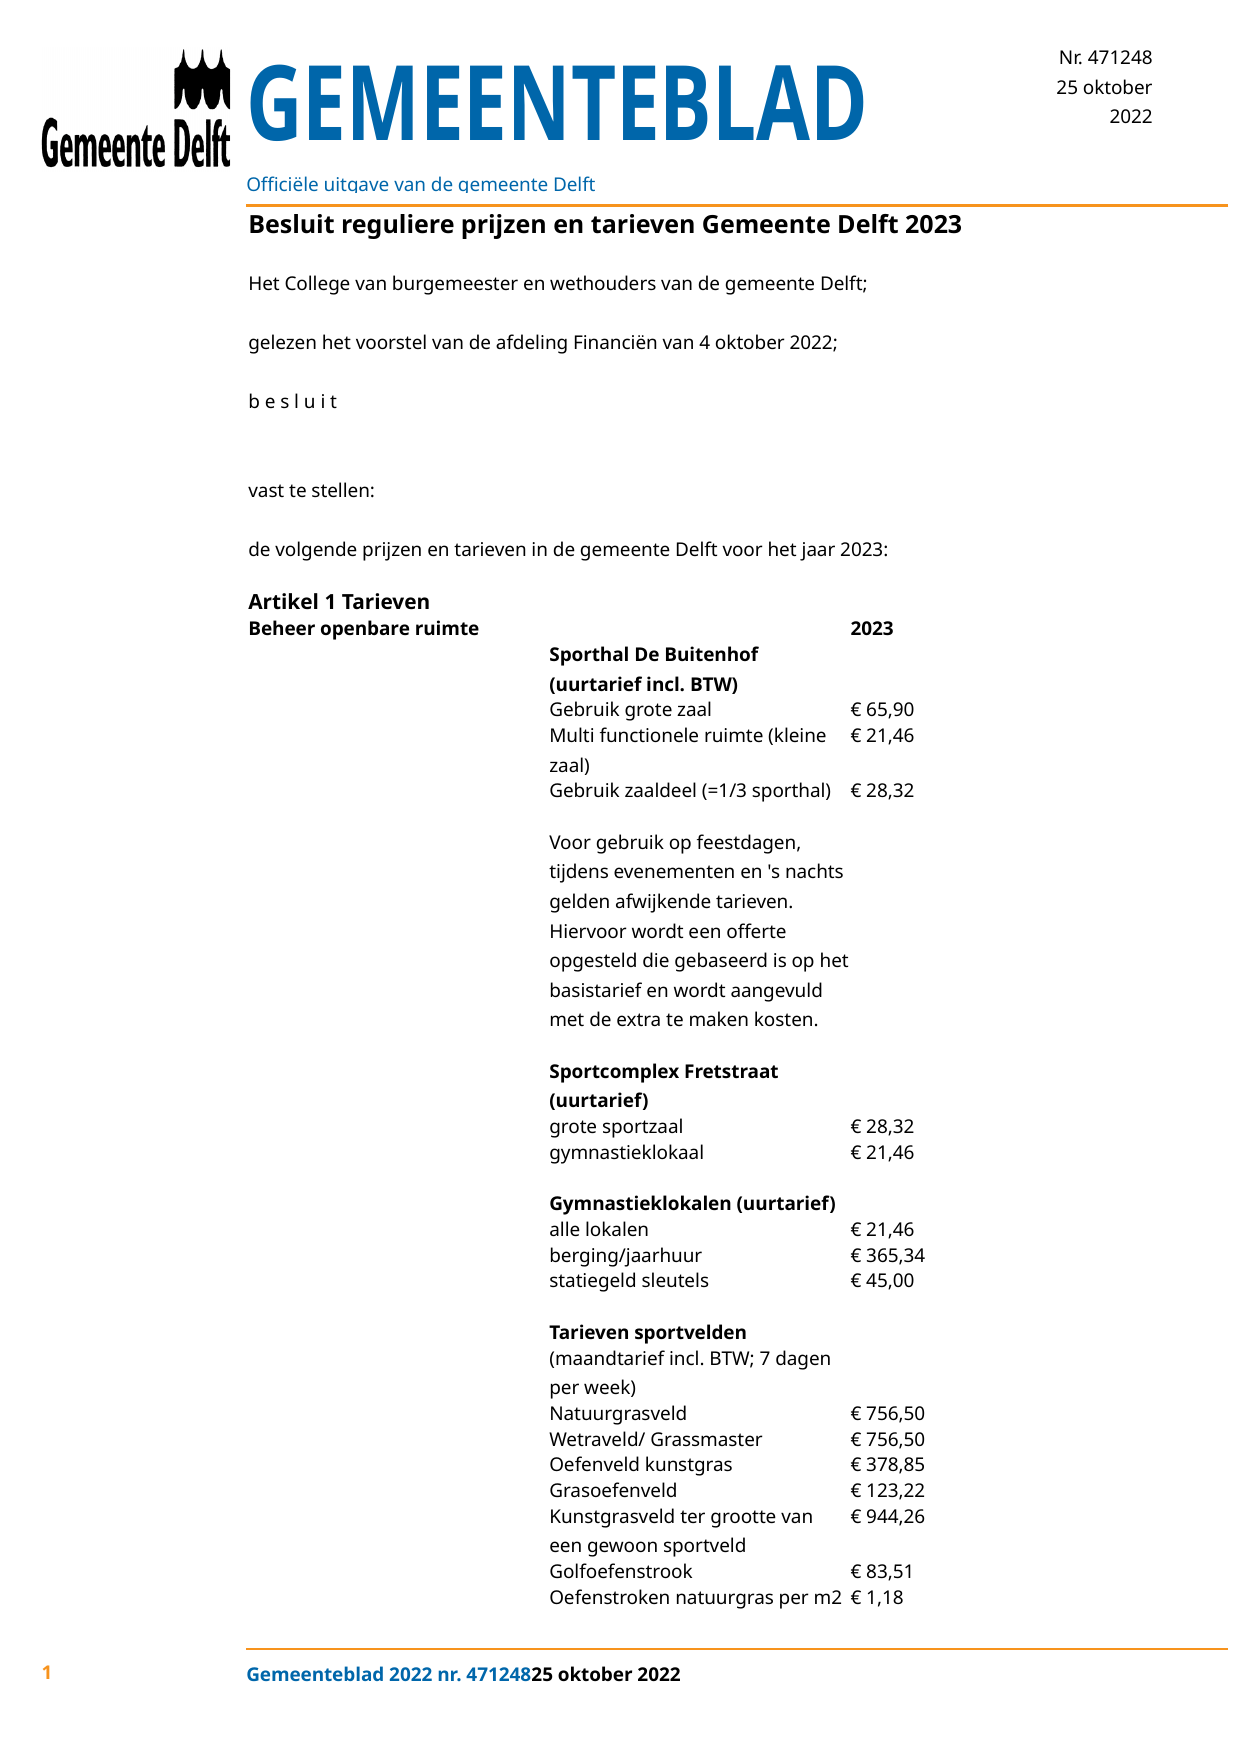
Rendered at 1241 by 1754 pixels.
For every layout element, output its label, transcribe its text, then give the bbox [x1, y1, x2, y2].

table_cell € 21,46 [850, 722, 1152, 778]
table_cell [248, 803, 549, 829]
table_cell € 65,90 [850, 697, 1152, 722]
table_cell [248, 1478, 549, 1503]
table_cell [248, 1584, 549, 1610]
table_cell [850, 1294, 1152, 1319]
table_cell Golfoefenstrook [549, 1559, 850, 1584]
text Artikel 1 Tarieven [248, 587, 1152, 615]
table_cell [850, 1058, 1152, 1113]
table_cell [850, 1345, 1152, 1400]
table_cell Tarieven sportvelden [549, 1319, 850, 1345]
table_cell € 83,51 [850, 1559, 1152, 1584]
table_cell [248, 1032, 549, 1058]
text gelezen het voorstel van de afdeling Financiën van 4 oktober 2022; [248, 329, 1152, 355]
table_cell Gebruik zaaldeel (=1/3 sporthal) [549, 778, 850, 803]
table_cell € 365,34 [850, 1242, 1152, 1268]
table_cell [248, 1242, 549, 1268]
table_cell € 45,00 [850, 1268, 1152, 1293]
table_cell [248, 1294, 549, 1319]
table_cell € 944,26 [850, 1503, 1152, 1558]
table_cell Oefenveld kunstgras [549, 1452, 850, 1477]
table_cell Gebruik grote zaal [549, 697, 850, 722]
table_cell [248, 1400, 549, 1426]
table_cell Kunstgrasveld ter grootte van een gewoon sportveld [549, 1503, 850, 1558]
table_cell Oefenstroken natuurgras per m2 [549, 1584, 850, 1610]
table_cell [248, 1139, 549, 1165]
table_cell Multi functionele ruimte (kleine zaal) [549, 722, 850, 778]
table_header Beheer openbare ruimte [248, 616, 549, 641]
table_cell [248, 641, 549, 697]
table_cell statiegeld sleutels [549, 1268, 850, 1293]
table_cell [248, 1319, 549, 1345]
table_cell [248, 1426, 549, 1452]
table_cell Gymnastieklokalen (uurtarief) [549, 1191, 850, 1216]
table_cell € 756,50 [850, 1400, 1152, 1426]
table_cell [549, 1165, 850, 1191]
table_cell [248, 697, 549, 722]
table_cell € 21,46 [850, 1216, 1152, 1242]
table_cell gymnastieklokaal [549, 1139, 850, 1165]
table_cell Wetraveld/ Grassmaster [549, 1426, 850, 1452]
table_header [549, 616, 850, 641]
table_cell [850, 1319, 1152, 1345]
text vast te stellen: [248, 477, 1152, 503]
table_cell € 28,32 [850, 1113, 1152, 1139]
table_cell [248, 1503, 549, 1558]
text Het College van burgemeester en wethouders van de gemeente Delft; [248, 270, 1152, 296]
picture [41, 47, 231, 172]
table_cell [850, 1032, 1152, 1058]
table_cell Sportcomplex Fretstraat (uurtarief) [549, 1058, 850, 1113]
table_cell € 21,46 [850, 1139, 1152, 1165]
table_cell [248, 1268, 549, 1293]
table_cell grote sportzaal [549, 1113, 850, 1139]
table_cell alle lokalen [549, 1216, 850, 1242]
table_cell Natuurgrasveld [549, 1400, 850, 1426]
text de volgende prijzen en tarieven in de gemeente Delft voor het jaar 2023: [248, 537, 1152, 562]
table_cell [850, 1165, 1152, 1191]
table_cell € 378,85 [850, 1452, 1152, 1477]
table_cell (maandtarief incl. BTW; 7 dagen per week) [549, 1345, 850, 1400]
table_cell [248, 1559, 549, 1584]
table_cell € 28,32 [850, 778, 1152, 803]
table_cell [549, 803, 850, 829]
text b e s l u i t [248, 389, 1152, 414]
table_cell [248, 829, 549, 1032]
table_cell [850, 829, 1152, 1032]
table_header 2023 [850, 616, 1152, 641]
table_cell € 123,22 [850, 1478, 1152, 1503]
table_cell [248, 722, 549, 778]
table_cell Voor gebruik op feestdagen, tijdens evenementen en 's nachts gelden afwijkende tarieven. Hiervoor wordt een offerte opgesteld die gebaseerd is op het basistarief en wordt aangevuld met de extra te maken kosten. [549, 829, 850, 1032]
table_cell [850, 1191, 1152, 1216]
table_cell [248, 1452, 549, 1477]
table_cell Sporthal De Buitenhof (uurtarief incl. BTW) [549, 641, 850, 697]
table_cell [248, 778, 549, 803]
table_cell [850, 803, 1152, 829]
table_cell € 756,50 [850, 1426, 1152, 1452]
table_cell [248, 1165, 549, 1191]
table_cell berging/jaarhuur [549, 1242, 850, 1268]
table_cell [248, 1345, 549, 1400]
table_cell [248, 1216, 549, 1242]
table_cell [248, 1058, 549, 1113]
table_cell € 1,18 [850, 1584, 1152, 1610]
table_cell [248, 1113, 549, 1139]
table_cell [850, 641, 1152, 697]
text Besluit reguliere prijzen en tarieven Gemeente Delft 2023 [248, 207, 1152, 241]
table_cell [549, 1032, 850, 1058]
table_cell [248, 1191, 549, 1216]
table_cell Grasoefenveld [549, 1478, 850, 1503]
table_cell [549, 1294, 850, 1319]
